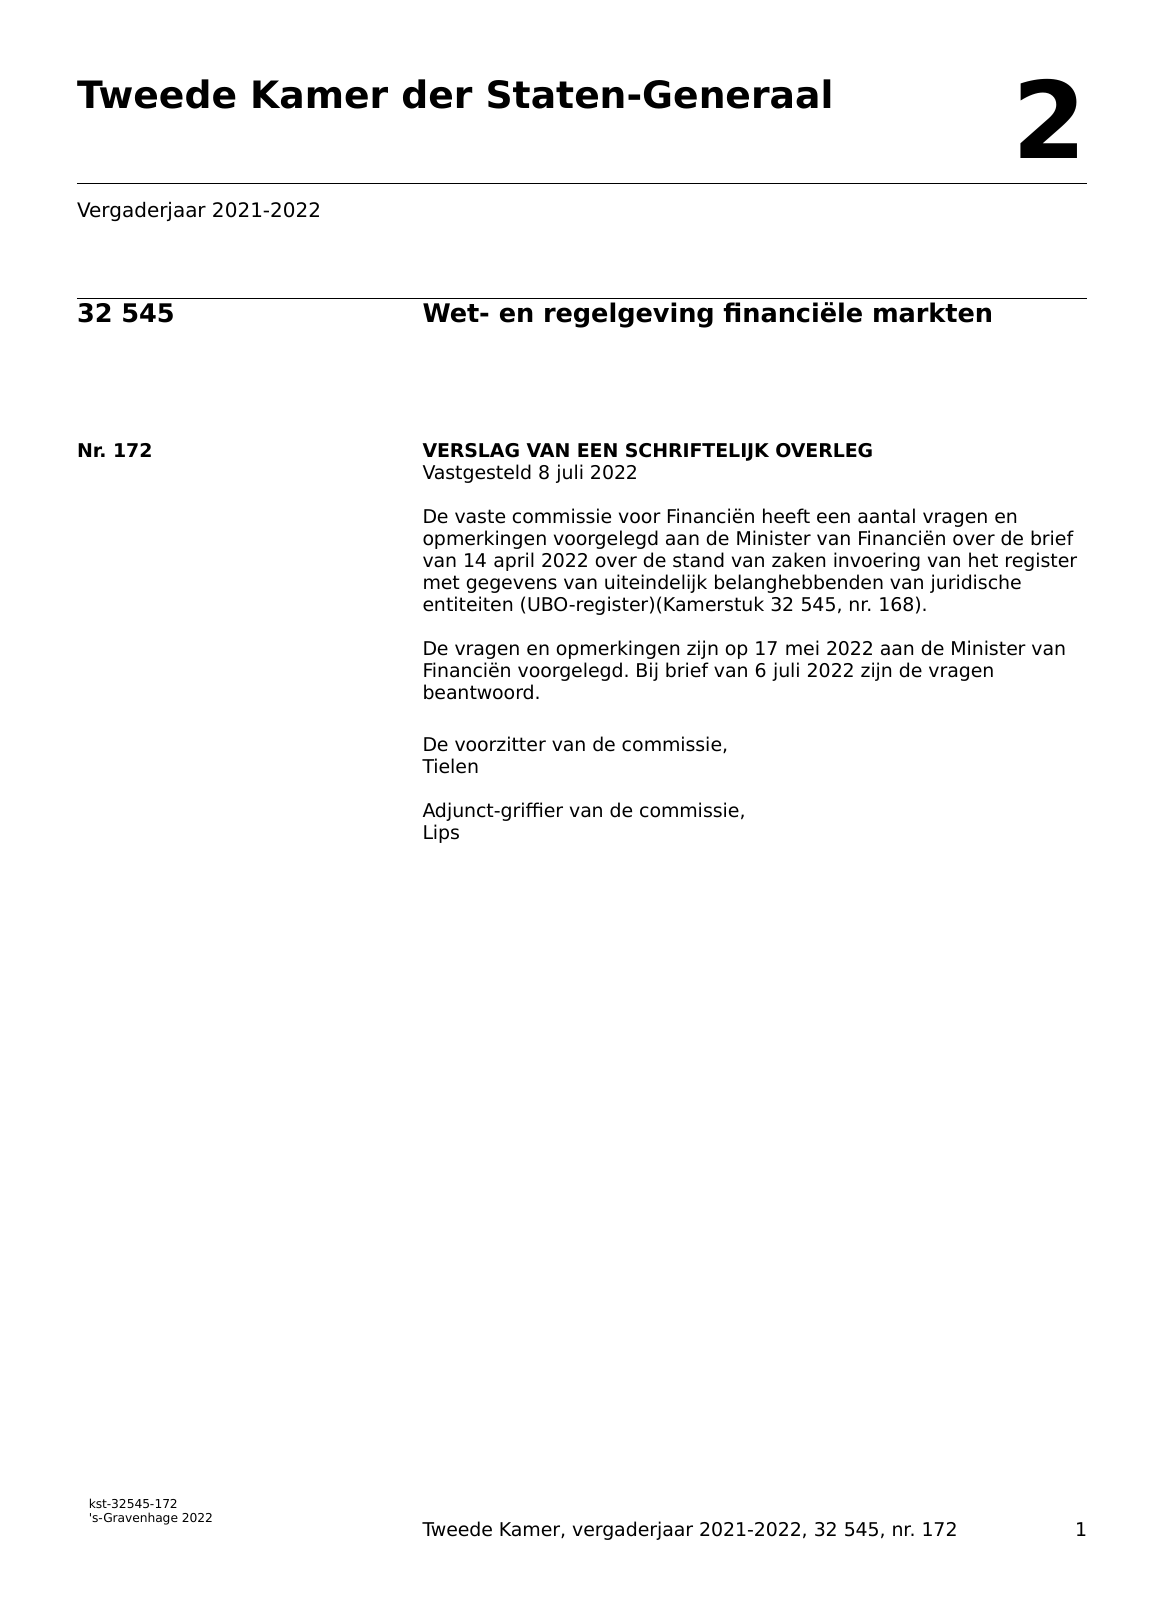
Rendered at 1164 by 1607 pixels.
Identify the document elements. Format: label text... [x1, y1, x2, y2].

table_cell Vergaderjaar 2021-2022 [77, 184, 1087, 298]
text Adjunct-griffier van de commissie, Lips [422, 800, 1087, 844]
text De vaste commissie voor Financiën heeft een aantal vragen en opmerkingen voorgelegd aan de Minister van Financiën over de brief van 14 april 2022 over de stand van zaken invoering van het register met gegevens van uiteindelijk belanghebbenden van juridische entiteiten (UBO-register)(Kamerstuk 32 545, nr. 168). [422, 506, 1087, 616]
subtitle Nr. 172 VERSLAG VAN EEN SCHRIFTELIJK OVERLEG [77, 440, 1087, 462]
text Vastgesteld 8 juli 2022 [422, 462, 1087, 484]
text kst-32545-172 [88, 1497, 323, 1511]
text 's-Gravenhage 2022 [88, 1511, 323, 1525]
text De voorzitter van de commissie, Tielen [422, 734, 1087, 778]
table_header 2 [886, 59, 1087, 183]
table_header Tweede Kamer der Staten-Generaal [77, 59, 886, 183]
subtitle 32 545 Wet- en regelgeving financiële markten [77, 299, 1087, 329]
text De vragen en opmerkingen zijn op 17 mei 2022 aan de Minister van Financiën voorgelegd. Bij brief van 6 juli 2022 zijn de vragen beantwoord. [422, 638, 1087, 704]
